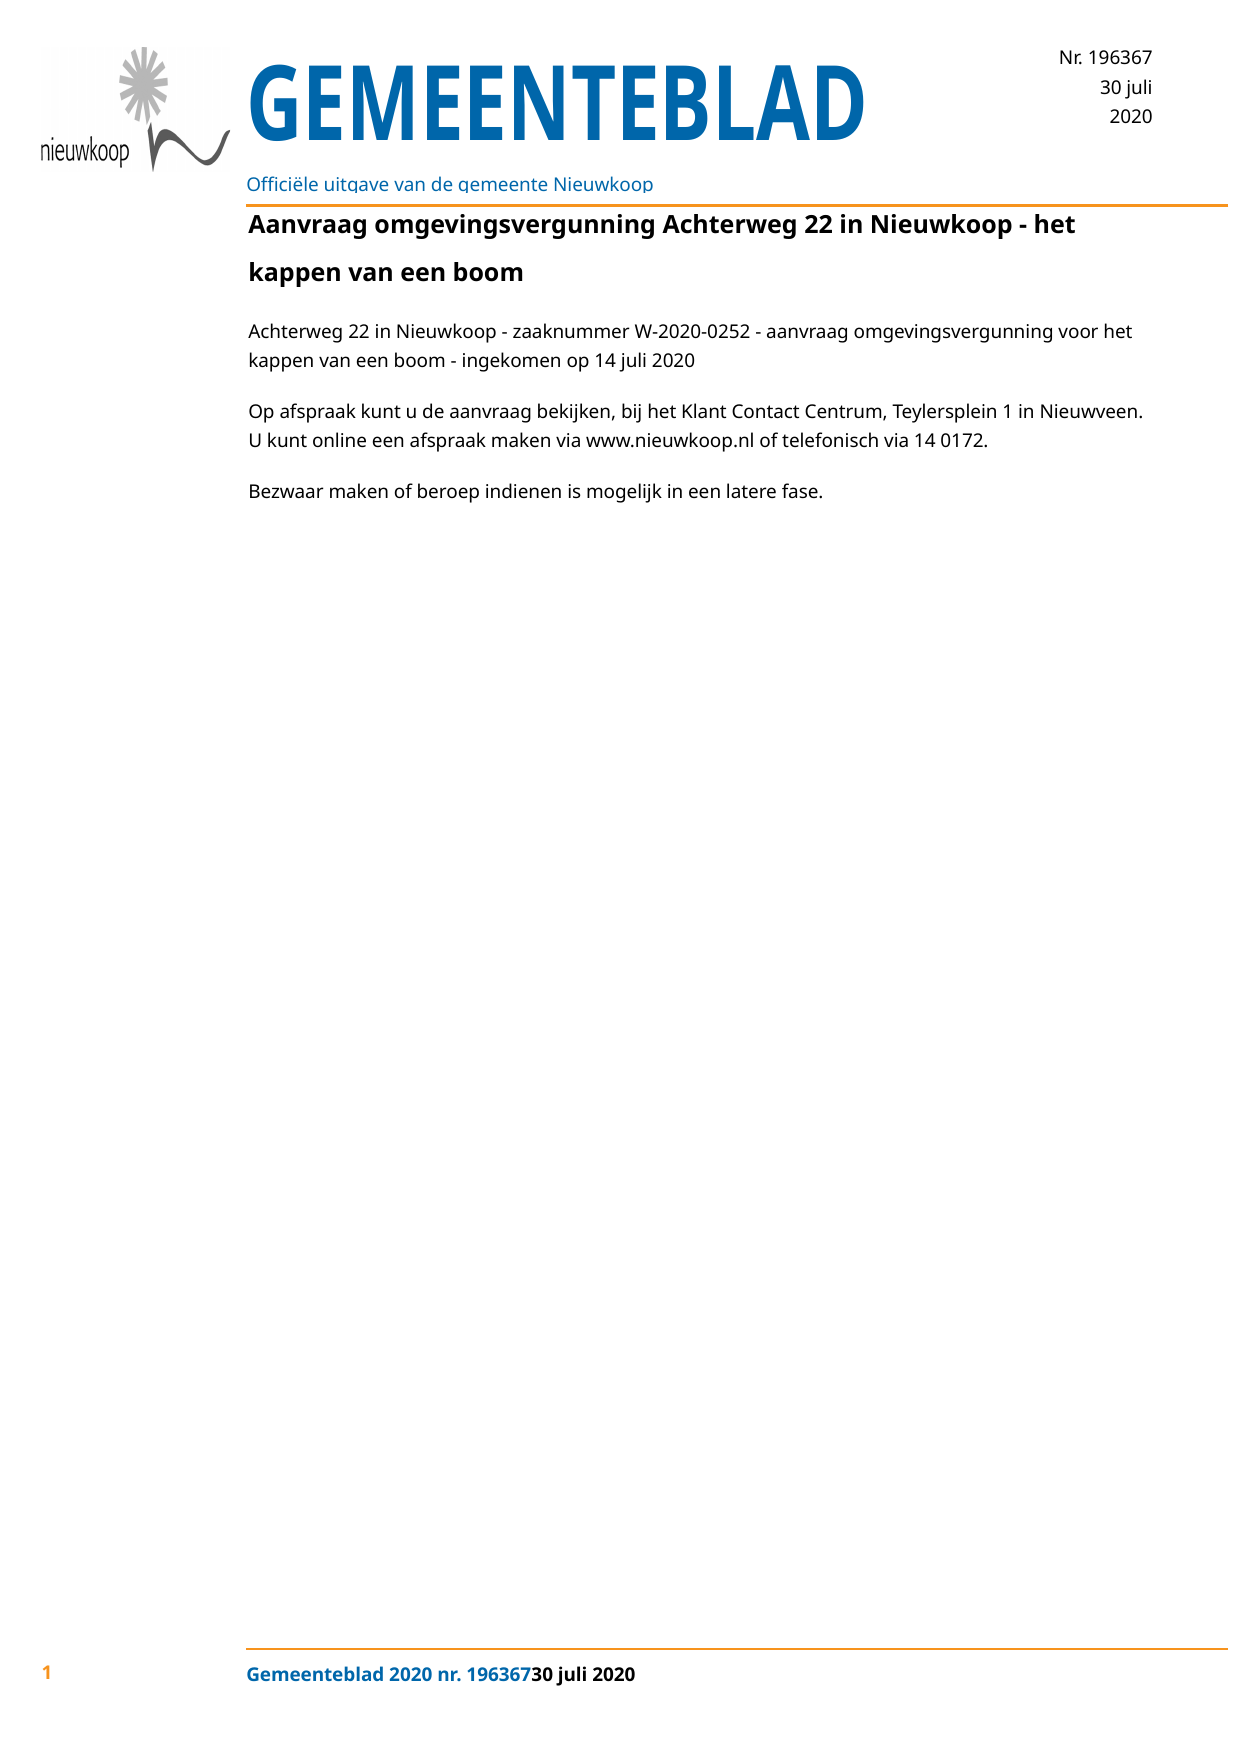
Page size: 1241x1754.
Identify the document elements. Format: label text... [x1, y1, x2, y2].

text Aanvraag omgevingsvergunning Achterweg 22 in Nieuwkoop - het kappen van een boom [248, 207, 1152, 288]
text Achterweg 22 in Nieuwkoop - zaaknummer W-2020-0252 - aanvraag omgevingsvergunning voor het kappen van een boom - ingekomen op 14 juli 2020 [248, 318, 1152, 373]
text Bezwaar maken of beroep indienen is mogelijk in een latere fase. [248, 478, 1152, 504]
picture [41, 47, 231, 172]
text Op afspraak kunt u de aanvraag bekijken, bij het Klant Contact Centrum, Teylersplein 1 in Nieuwveen. U kunt online een afspraak maken via www.nieuwkoop.nl of telefonisch via 14 0172. [248, 398, 1152, 453]
